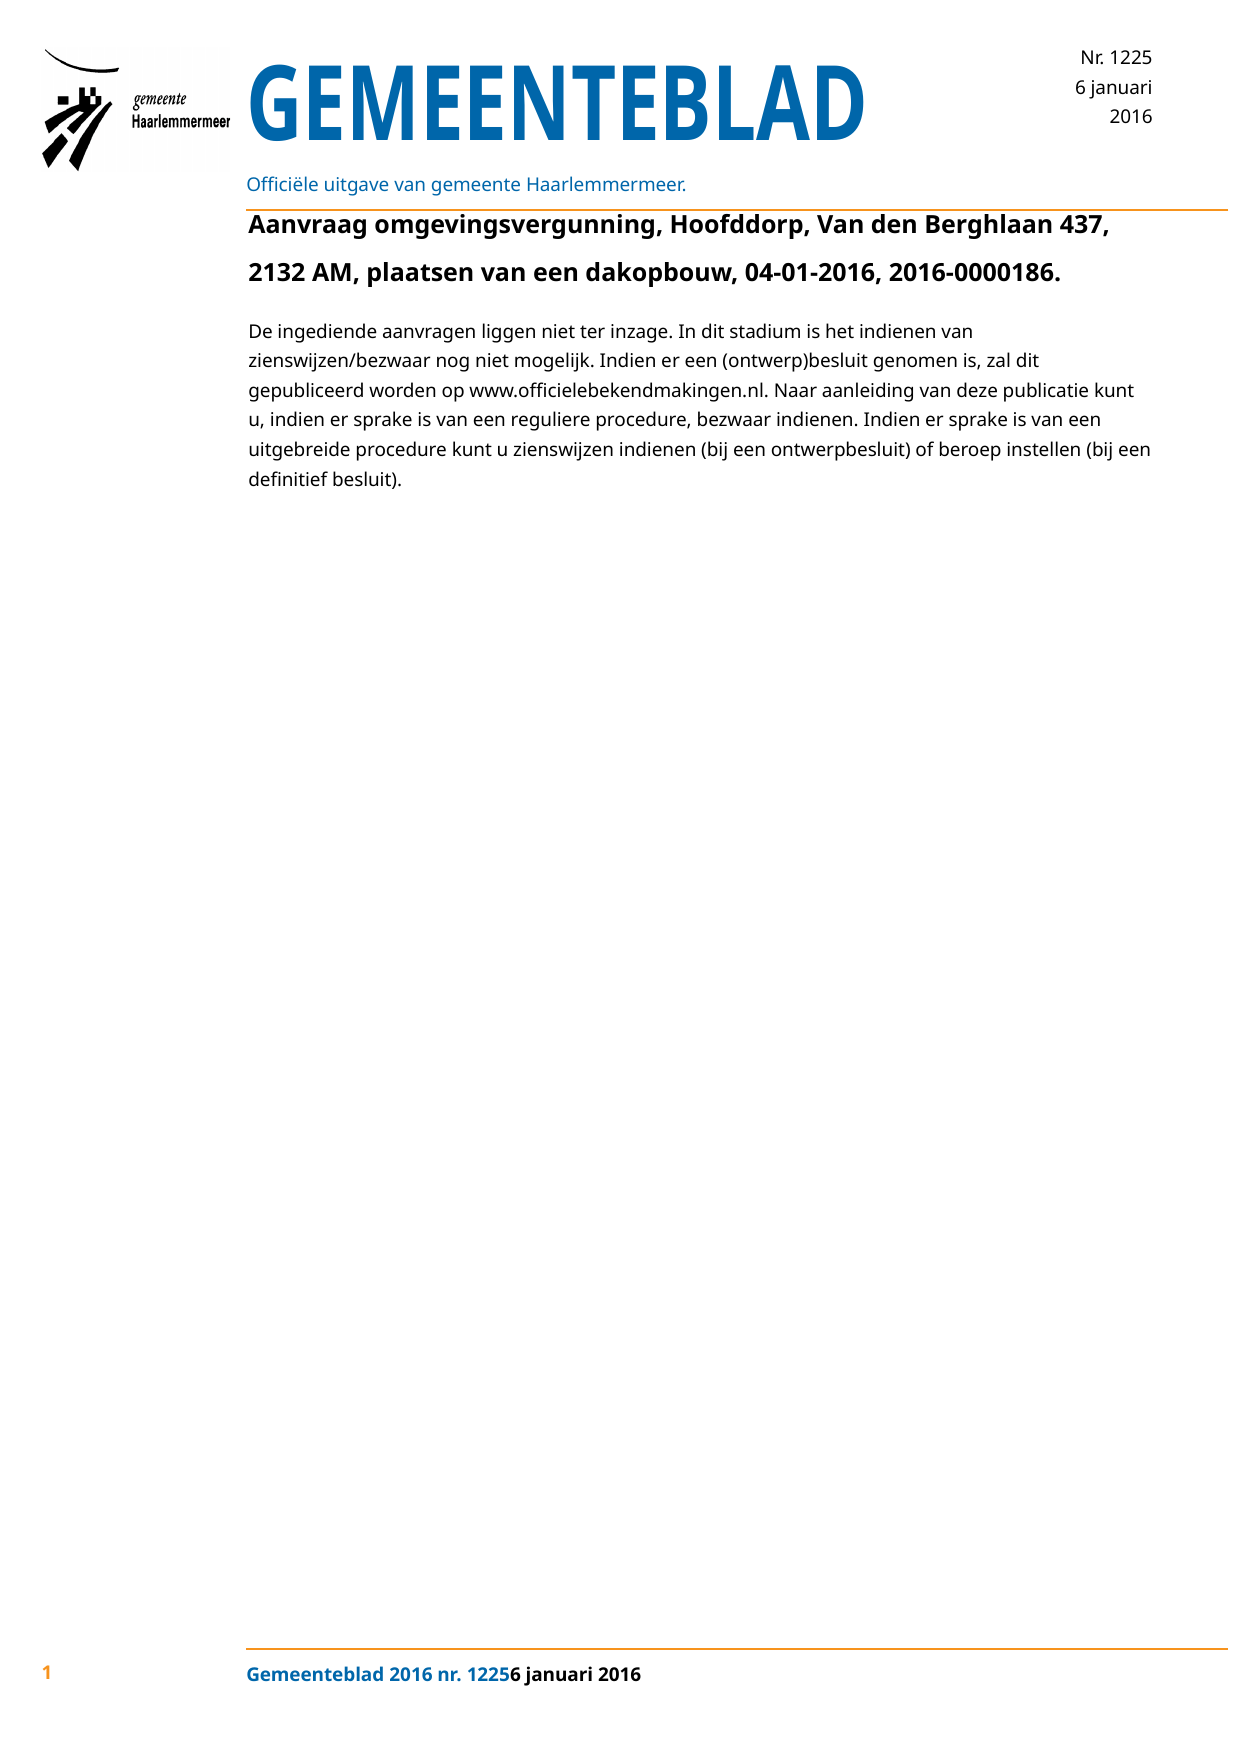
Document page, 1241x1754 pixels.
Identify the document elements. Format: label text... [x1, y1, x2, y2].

picture [41, 47, 231, 172]
text Aanvraag omgevingsvergunning, Hoofddorp, Van den Berghlaan 437, 2132 AM, plaatsen van een dakopbouw, 04-01-2016, 2016-0000186. [248, 211, 1152, 288]
text De ingediende aanvragen liggen niet ter inzage. In dit stadium is het indienen van zienswijzen/bezwaar nog niet mogelijk. Indien er een (ontwerp)besluit genomen is, zal dit gepubliceerd worden op www.officielebekendmakingen.nl. Naar aanleiding van deze publicatie kunt u, indien er sprake is van een reguliere procedure, bezwaar indienen. Indien er sprake is van een uitgebreide procedure kunt u zienswijzen indienen (bij een ontwerpbesluit) of beroep instellen (bij een definitief besluit). [248, 318, 1152, 492]
